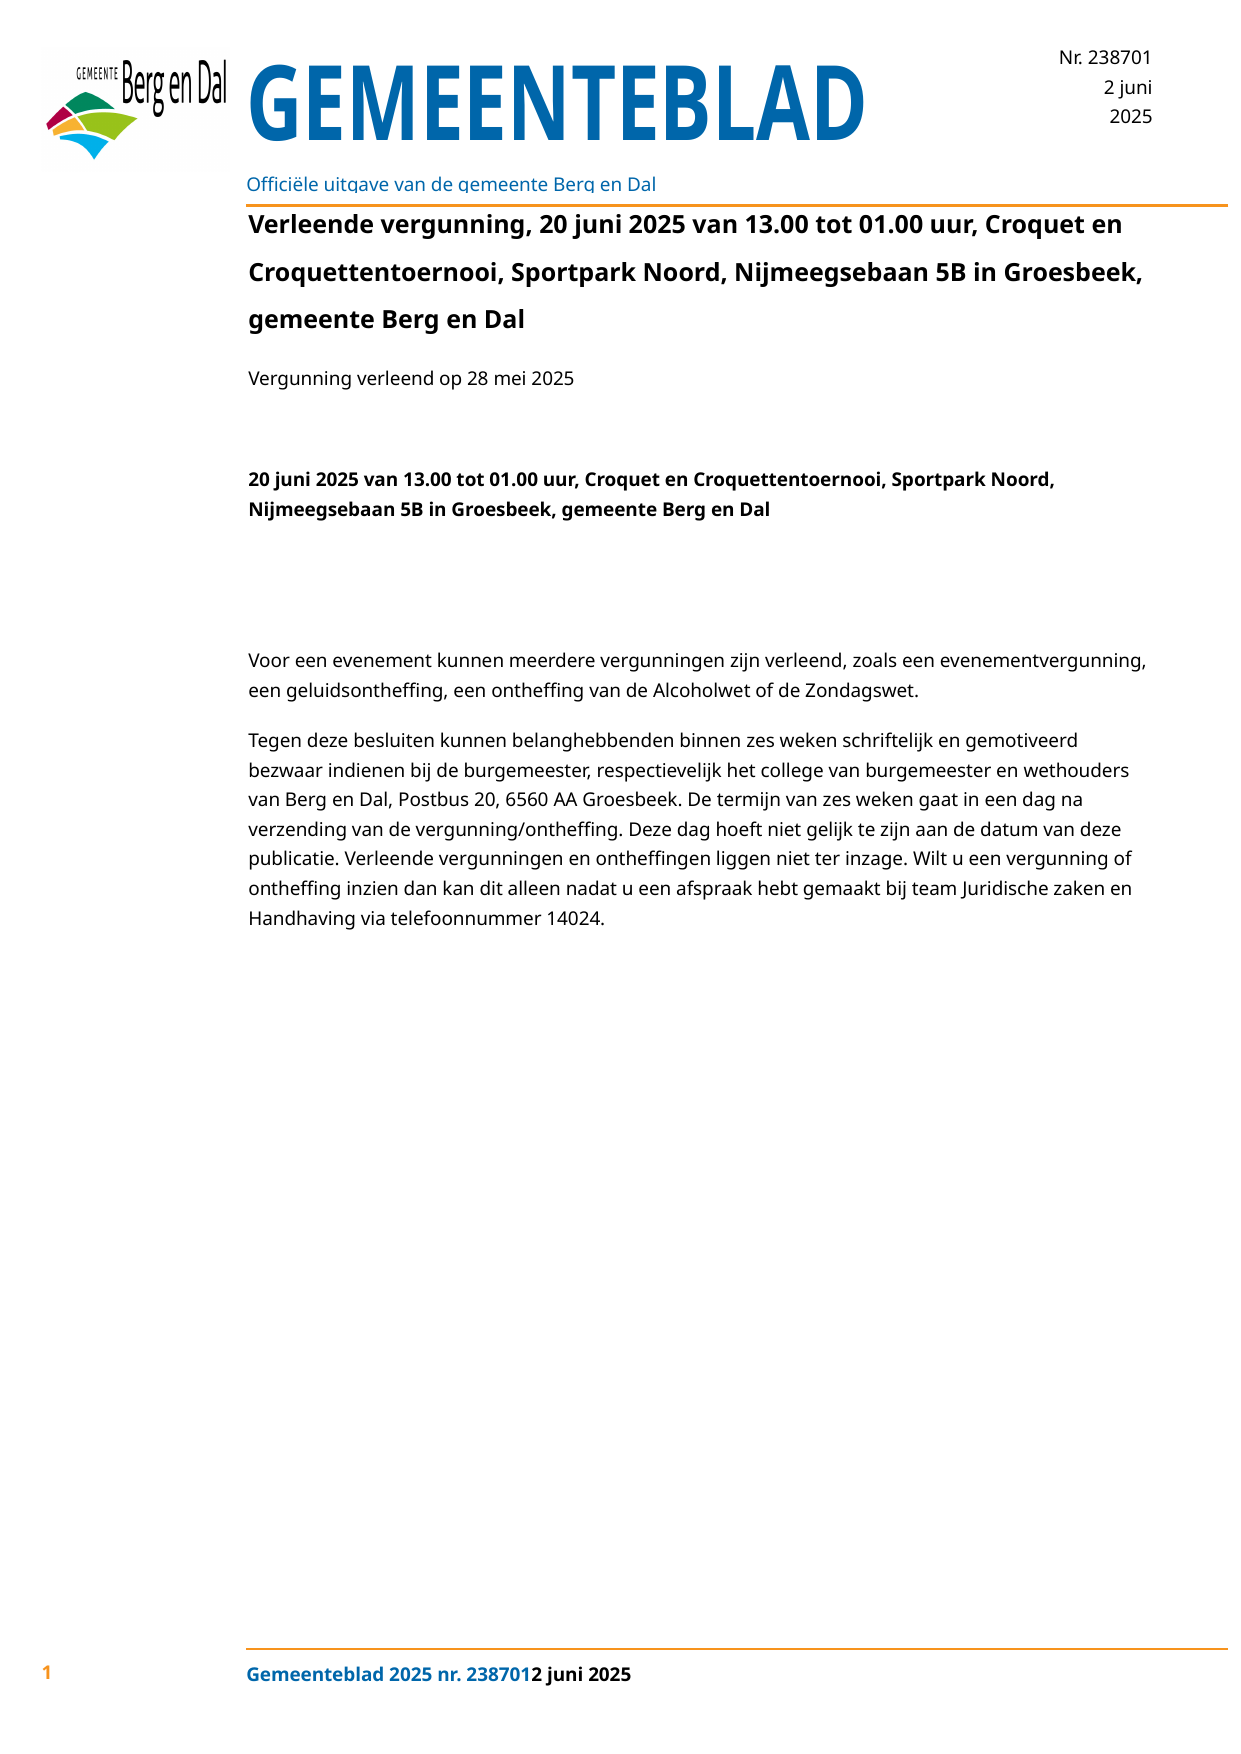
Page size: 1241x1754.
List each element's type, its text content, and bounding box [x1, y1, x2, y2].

picture [41, 47, 231, 172]
text Voor een evenement kunnen meerdere vergunningen zijn verleend, zoals een evenementvergunning, een geluidsontheffing, een ontheffing van de Alcoholwet of de Zondagswet. [248, 647, 1152, 702]
text Tegen deze besluiten kunnen belanghebbenden binnen zes weken schriftelijk en gemotiveerd bezwaar indienen bij de burgemeester, respectievelijk het college van burgemeester en wethouders van Berg en Dal, Postbus 20, 6560 AA Groesbeek. De termijn van zes weken gaat in een dag na verzending van de vergunning/ontheffing. Deze dag hoeft niet gelijk te zijn aan de datum van deze publicatie. Verleende vergunningen en ontheffingen liggen niet ter inzage. Wilt u een vergunning of ontheffing inzien dan kan dit alleen nadat u een afspraak hebt gemaakt bij team Juridische zaken en Handhaving via telefoonnummer 14024. [248, 727, 1152, 930]
text Vergunning verleend op 28 mei 2025 [248, 366, 1152, 391]
text Verleende vergunning, 20 juni 2025 van 13.00 tot 01.00 uur, Croquet en Croquettentoernooi, Sportpark Noord, Nijmeegsebaan 5B in Groesbeek, gemeente Berg en Dal [248, 207, 1152, 336]
text 20 juni 2025 van 13.00 tot 01.00 uur, Croquet en Croquettentoernooi, Sportpark Noord, Nijmeegsebaan 5B in Groesbeek, gemeente Berg en Dal [248, 466, 1152, 522]
